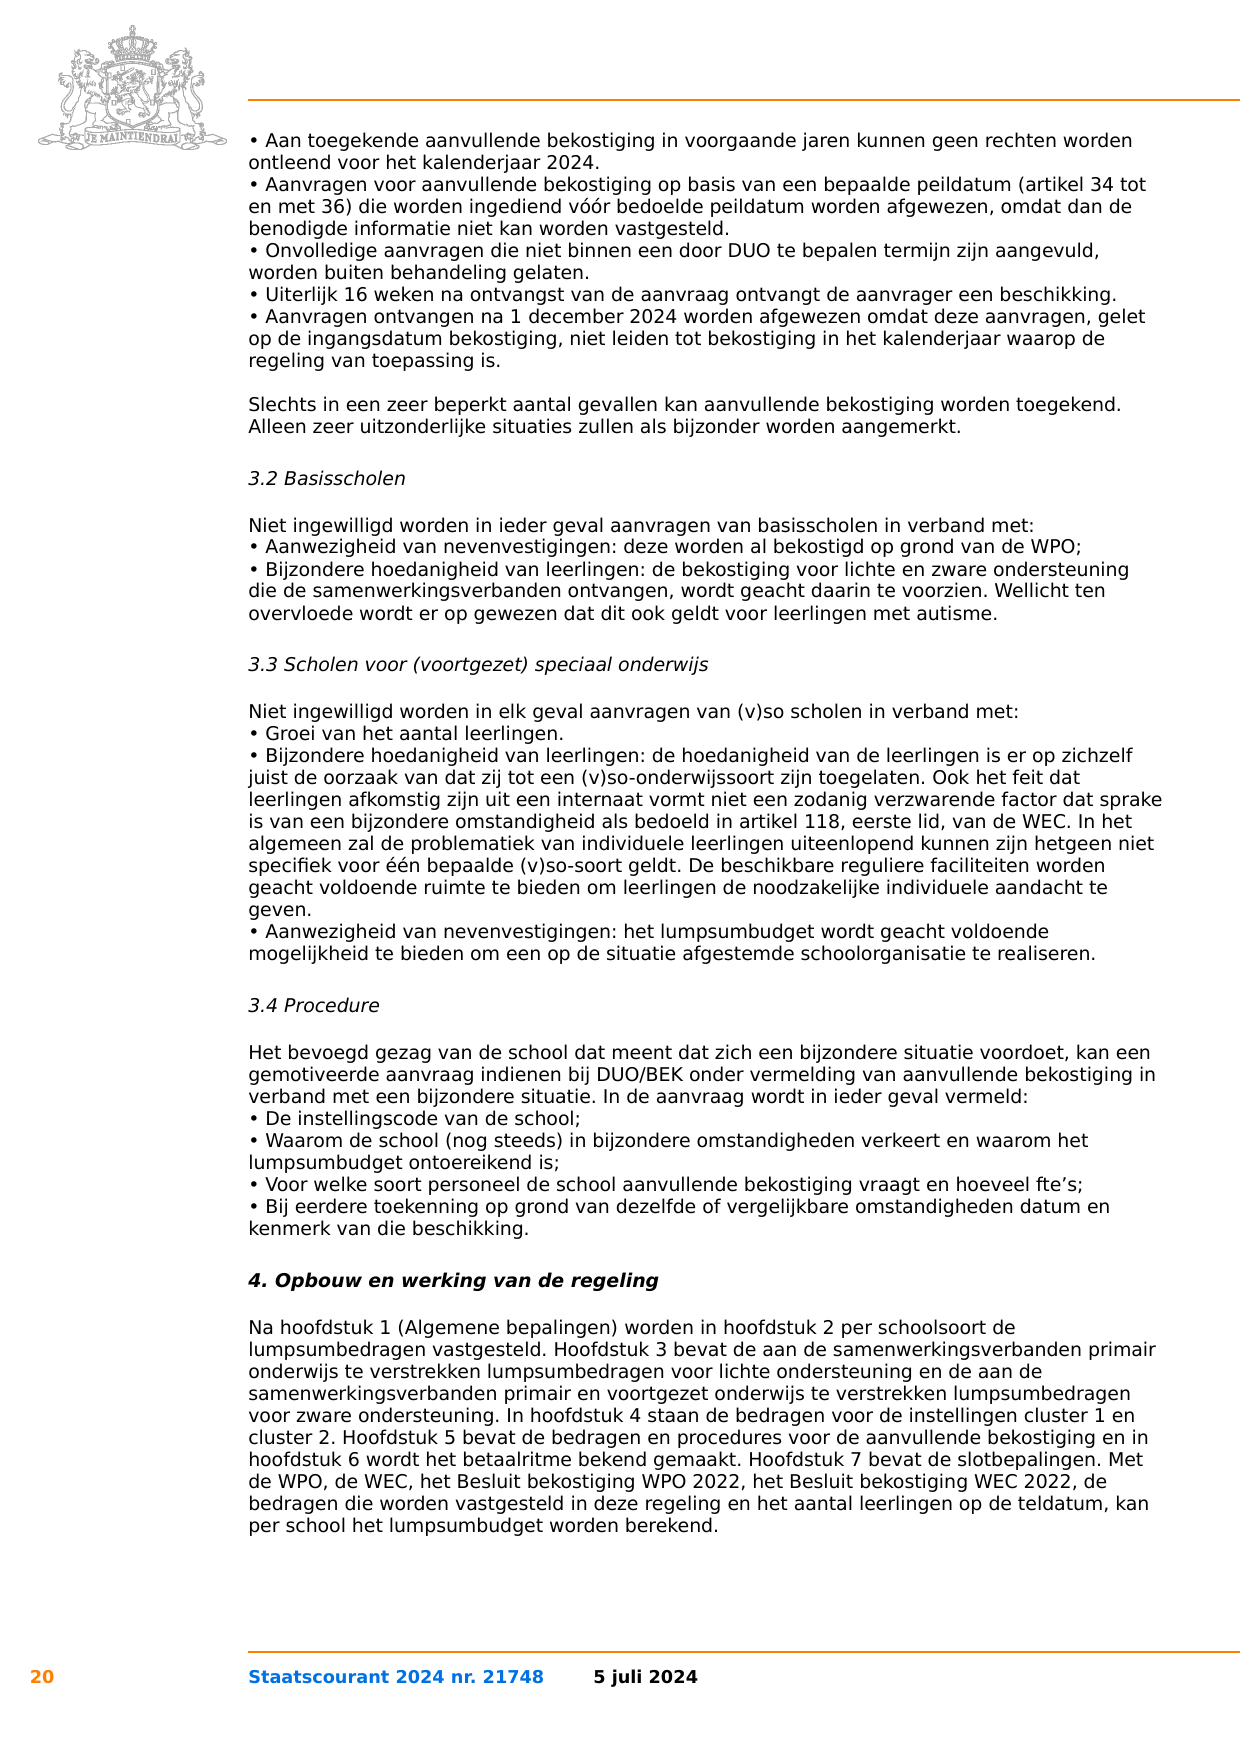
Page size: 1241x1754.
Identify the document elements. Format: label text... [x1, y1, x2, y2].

text • Groei van het aantal leerlingen. [248, 723, 1163, 745]
text • Waarom de school (nog steeds) in bijzondere omstandigheden verkeert en waarom het lumpsumbudget ontoereikend is; [248, 1130, 1163, 1174]
text • Bij eerdere toekenning op grond van dezelfde of vergelijkbare omstandigheden datum en kenmerk van die beschikking. [248, 1196, 1163, 1240]
text • Voor welke soort personeel de school aanvullende bekostiging vraagt en hoeveel fte’s; [248, 1174, 1163, 1196]
subtitle 4. Opbouw en werking van de regeling [248, 1270, 1163, 1292]
text • Uiterlijk 16 weken na ontvangst van de aanvraag ontvangt de aanvrager een beschikking. [248, 284, 1163, 306]
text Slechts in een zeer beperkt aantal gevallen kan aanvullende bekostiging worden toegekend. Alleen zeer uitzonderlijke situaties zullen als bijzonder worden aangemerkt. [248, 393, 1163, 437]
text • De instellingscode van de school; [248, 1108, 1163, 1130]
text Het bevoegd gezag van de school dat meent dat zich een bijzondere situatie voordoet, kan een gemotiveerde aanvraag indienen bij DUO/BEK onder vermelding van aanvullende bekostiging in verband met een bijzondere situatie. In de aanvraag wordt in ieder geval vermeld: [248, 1042, 1163, 1108]
subtitle 3.2 Basisscholen [248, 467, 1163, 489]
picture [38, 25, 227, 150]
text • Bijzondere hoedanigheid van leerlingen: de bekostiging voor lichte en zware ondersteuning die de samenwerkingsverbanden ontvangen, wordt geacht daarin te voorzien. Wellicht ten overvloede wordt er op gewezen dat dit ook geldt voor leerlingen met autisme. [248, 558, 1163, 624]
text • Onvolledige aanvragen die niet binnen een door DUO te bepalen termijn zijn aangevuld, worden buiten behandeling gelaten. [248, 240, 1163, 284]
text • Aanwezigheid van nevenvestigingen: het lumpsumbudget wordt geacht voldoende mogelijkheid te bieden om een op de situatie afgestemde schoolorganisatie te realiseren. [248, 921, 1163, 965]
text Na hoofdstuk 1 (Algemene bepalingen) worden in hoofdstuk 2 per schoolsoort de lumpsumbedragen vastgesteld. Hoofdstuk 3 bevat de aan de samenwerkingsverbanden primair onderwijs te verstrekken lumpsumbedragen voor lichte ondersteuning en de aan de samenwerkingsverbanden primair en voortgezet onderwijs te verstrekken lumpsumbedragen voor zware ondersteuning. In hoofdstuk 4 staan de bedragen voor de instellingen cluster 1 en cluster 2. Hoofdstuk 5 bevat de bedragen en procedures voor de aanvullende bekostiging en in hoofdstuk 6 wordt het betaalritme bekend gemaakt. Hoofdstuk 7 bevat de slotbepalingen. Met de WPO, de WEC, het Besluit bekostiging WPO 2022, het Besluit bekostiging WEC 2022, de bedragen die worden vastgesteld in deze regeling en het aantal leerlingen op de teldatum, kan per school het lumpsumbudget worden berekend. [248, 1317, 1163, 1537]
text Niet ingewilligd worden in ieder geval aanvragen van basisscholen in verband met: [248, 514, 1163, 536]
text Niet ingewilligd worden in elk geval aanvragen van (v)so scholen in verband met: [248, 701, 1163, 723]
text • Aanvragen voor aanvullende bekostiging op basis van een bepaalde peildatum (artikel 34 tot en met 36) die worden ingediend vóór bedoelde peildatum worden afgewezen, omdat dan de benodigde informatie niet kan worden vastgesteld. [248, 174, 1163, 240]
subtitle 3.4 Procedure [248, 995, 1163, 1017]
subtitle 3.3 Scholen voor (voortgezet) speciaal onderwijs [248, 654, 1163, 676]
text • Aan toegekende aanvullende bekostiging in voorgaande jaren kunnen geen rechten worden ontleend voor het kalenderjaar 2024. [248, 130, 1163, 174]
text • Bijzondere hoedanigheid van leerlingen: de hoedanigheid van de leerlingen is er op zichzelf juist de oorzaak van dat zij tot een (v)so-onderwijssoort zijn toegelaten. Ook het feit dat leerlingen afkomstig zijn uit een internaat vormt niet een zodanig verzwarende factor dat sprake is van een bijzondere omstandigheid als bedoeld in artikel 118, eerste lid, van de WEC. In het algemeen zal de problematiek van individuele leerlingen uiteenlopend kunnen zijn hetgeen niet specifiek voor één bepaalde (v)so-soort geldt. De beschikbare reguliere faciliteiten worden geacht voldoende ruimte te bieden om leerlingen de noodzakelijke individuele aandacht te geven. [248, 745, 1163, 921]
text • Aanwezigheid van nevenvestigingen: deze worden al bekostigd op grond van de WPO; [248, 536, 1163, 558]
text • Aanvragen ontvangen na 1 december 2024 worden afgewezen omdat deze aanvragen, gelet op de ingangsdatum bekostiging, niet leiden tot bekostiging in het kalenderjaar waarop de regeling van toepassing is. [248, 306, 1163, 372]
